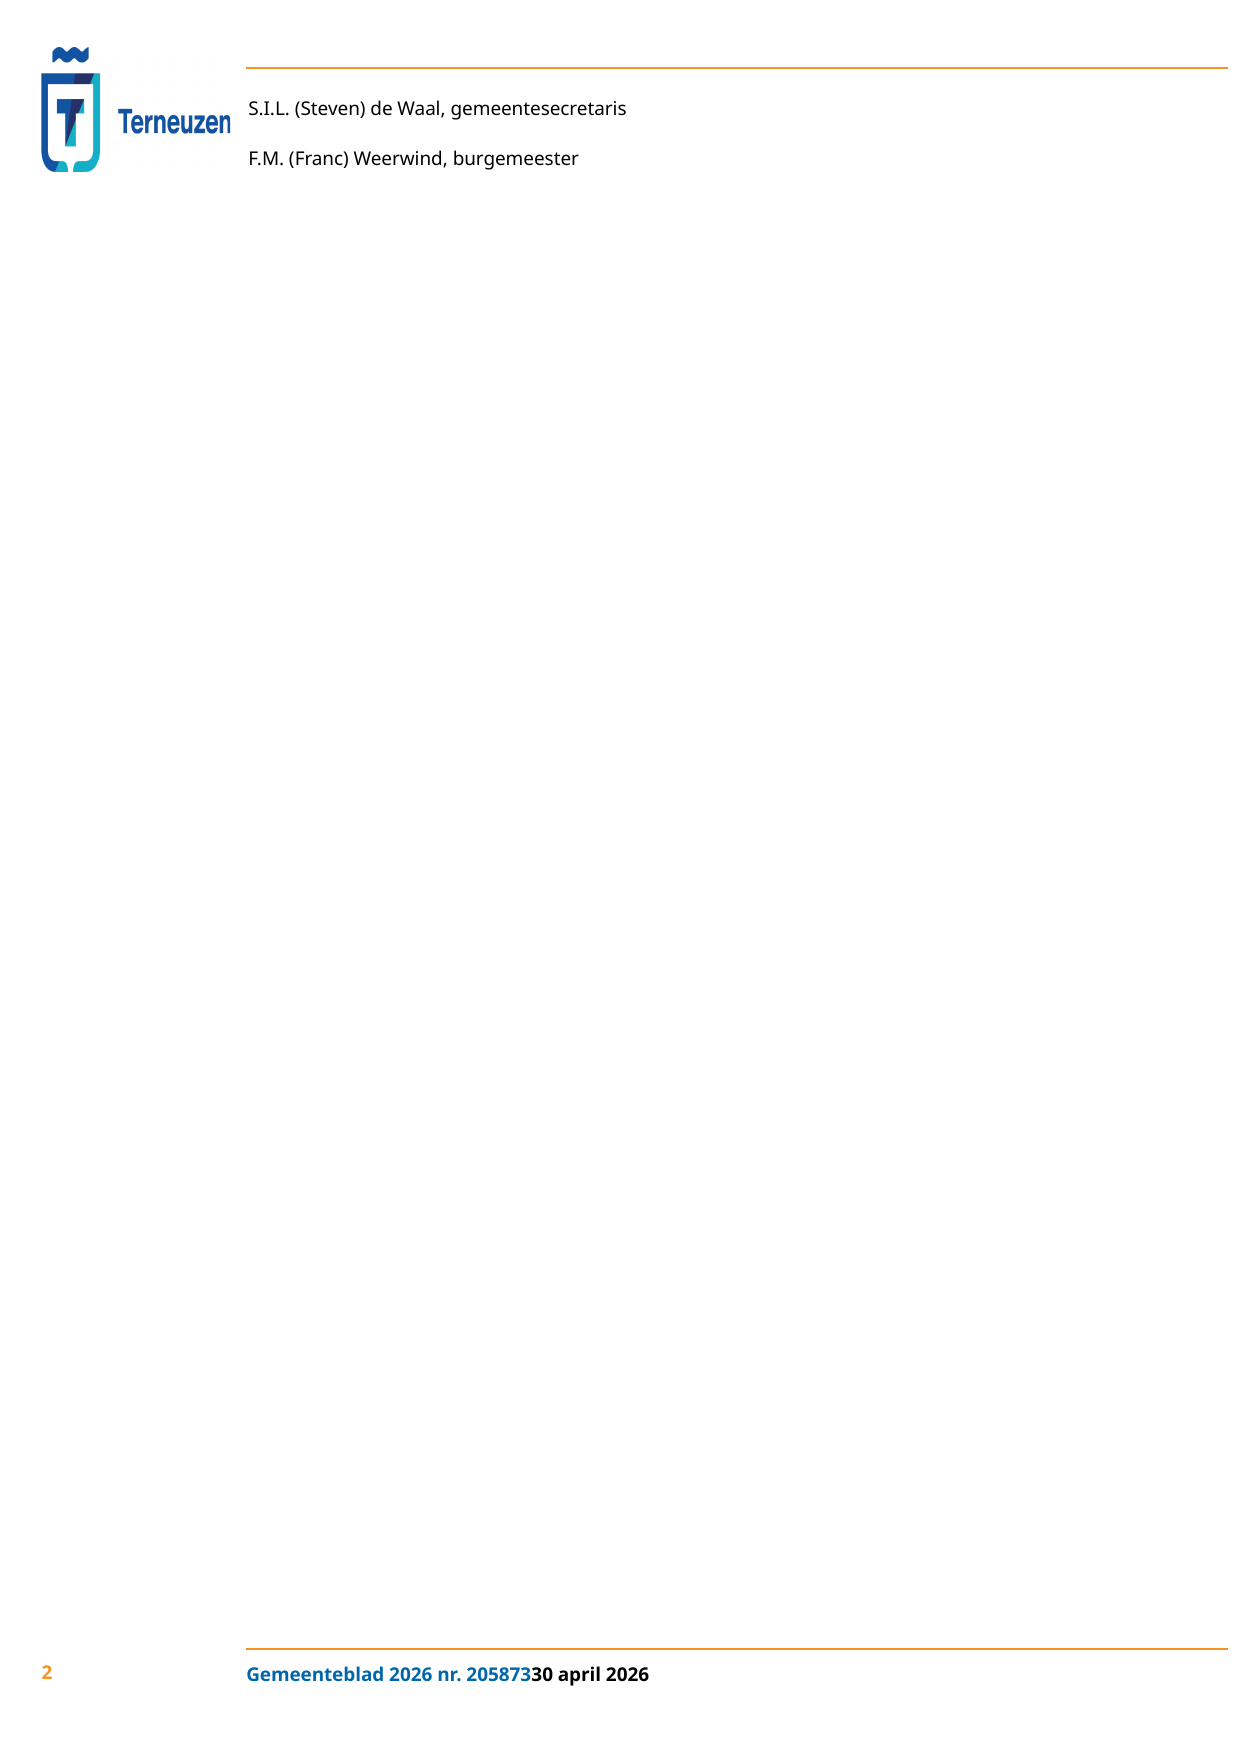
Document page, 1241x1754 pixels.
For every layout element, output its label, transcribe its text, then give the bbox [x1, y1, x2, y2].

picture [41, 47, 231, 172]
text S.I.L. (Steven) de Waal, gemeentesecretaris [248, 95, 1152, 121]
text F.M. (Franc) Weerwind, burgemeester [248, 145, 1152, 171]
